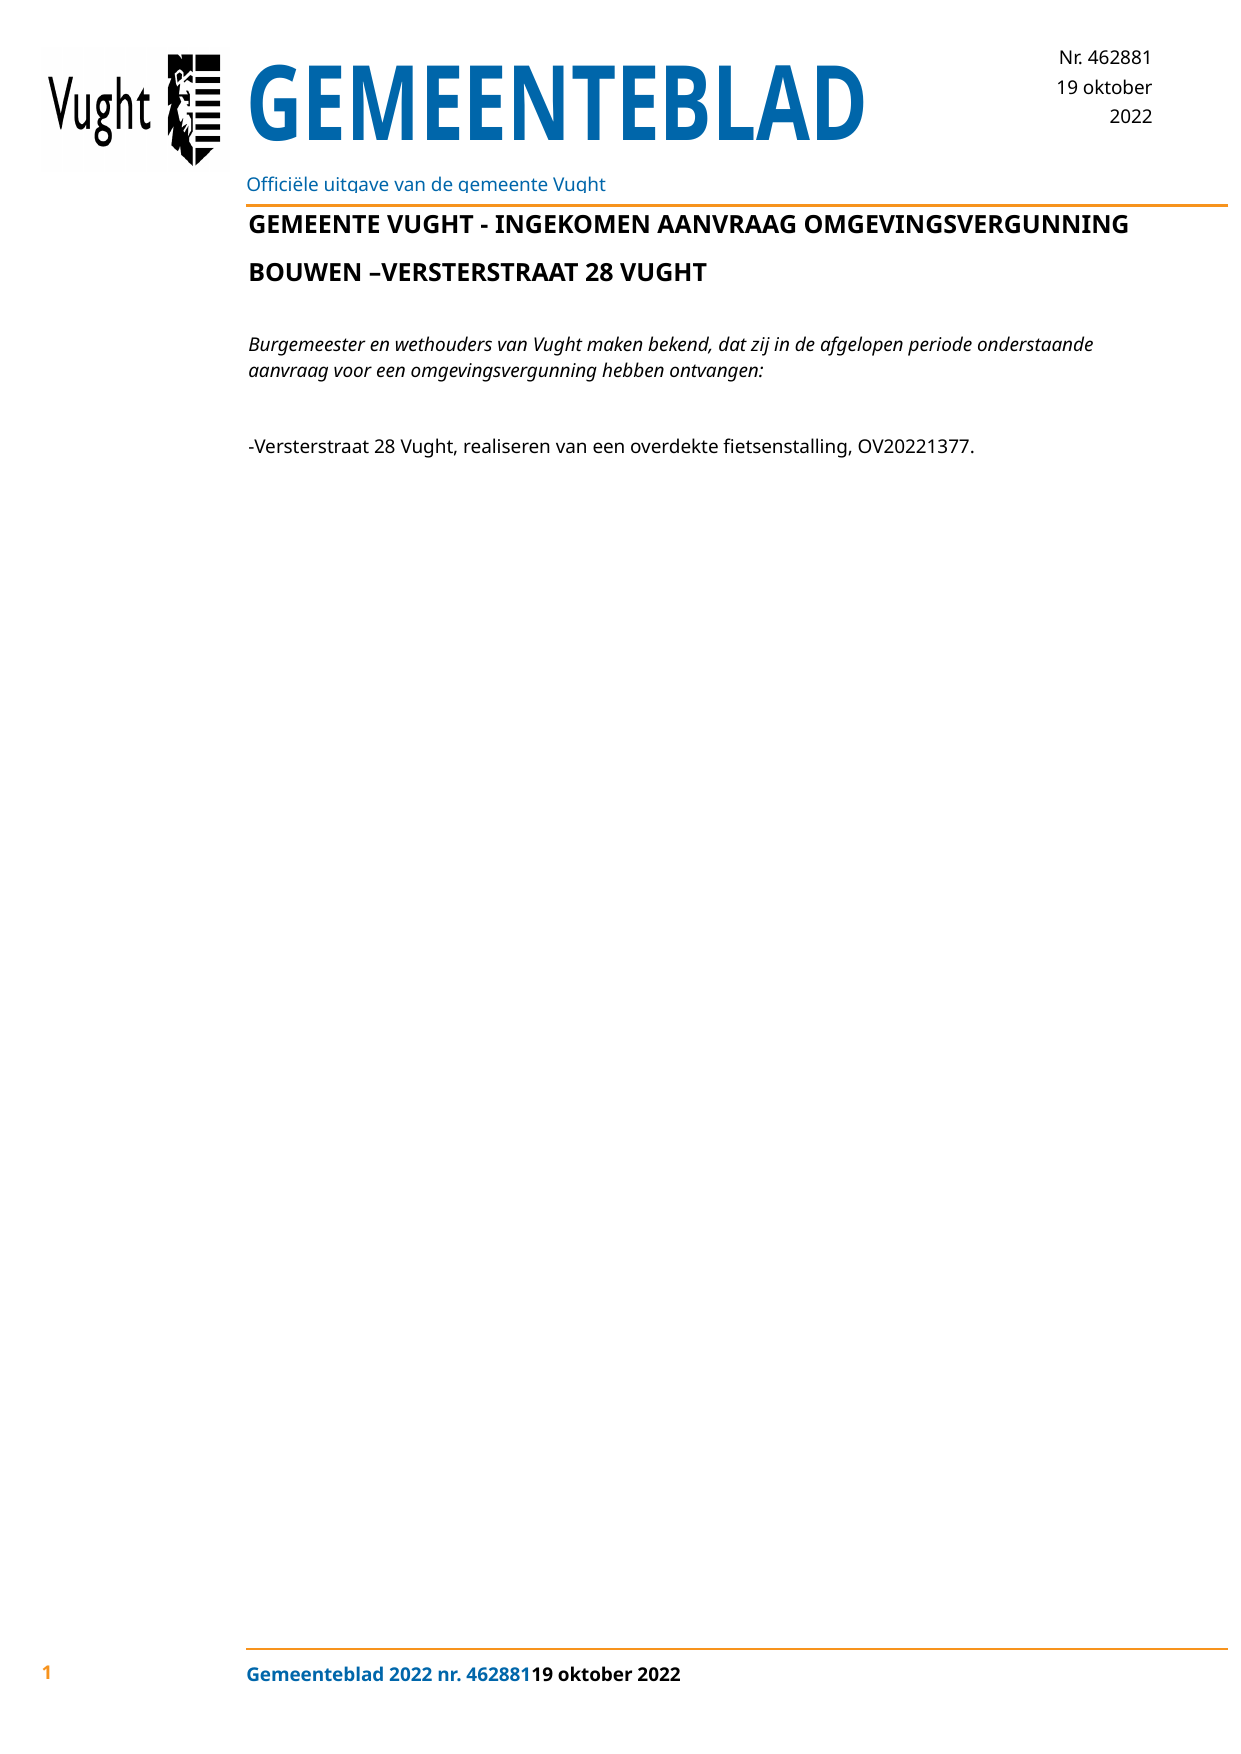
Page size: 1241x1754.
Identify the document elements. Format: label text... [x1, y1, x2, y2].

picture [41, 47, 231, 172]
text -Versterstraat 28 Vught, realiseren van een overdekte fietsenstalling, OV20221377. [248, 433, 1152, 459]
text Burgemeester en wethouders van Vught maken bekend, dat zij in de afgelopen periode onderstaande aanvraag voor een omgevingsvergunning hebben ontvangen: [248, 331, 1152, 383]
text GEMEENTE VUGHT - INGEKOMEN AANVRAAG OMGEVINGSVERGUNNING BOUWEN –VERSTERSTRAAT 28 VUGHT [248, 207, 1152, 288]
